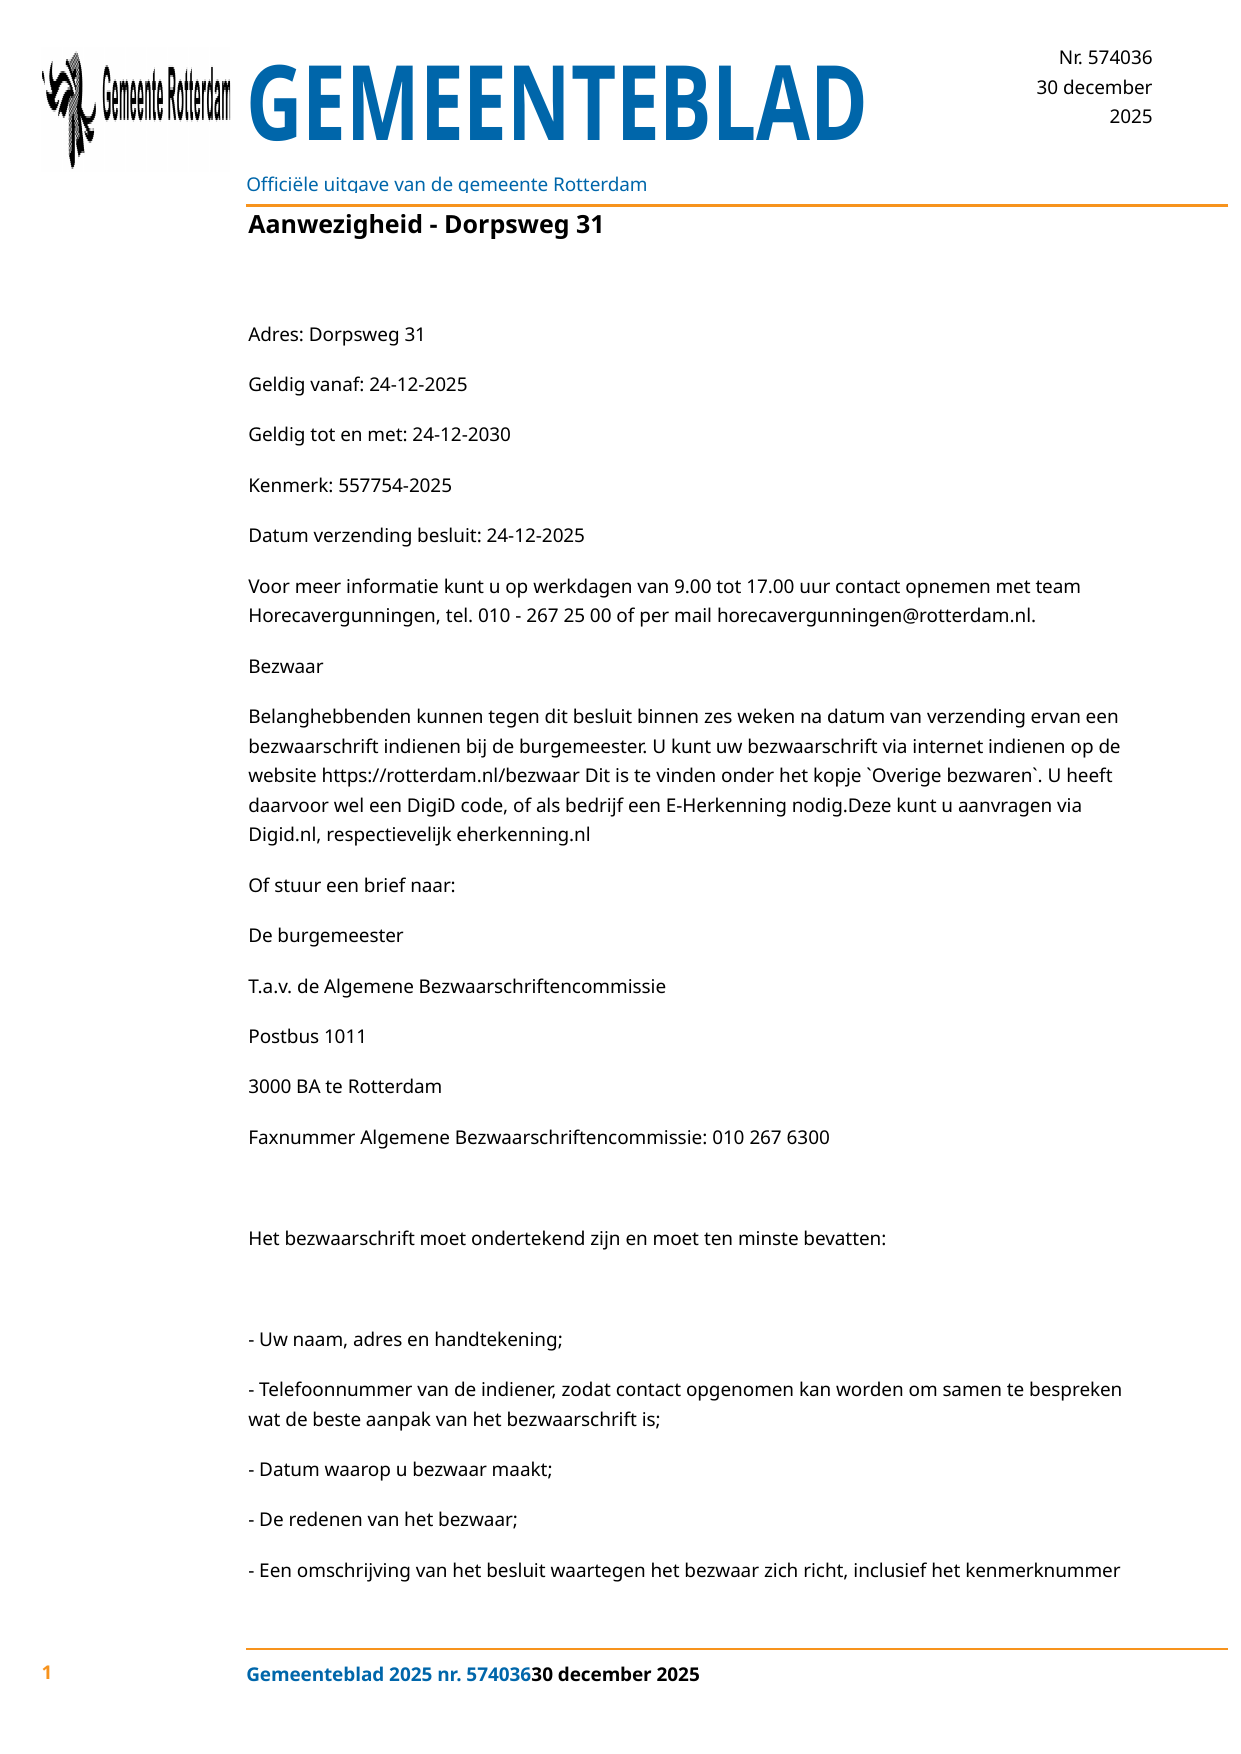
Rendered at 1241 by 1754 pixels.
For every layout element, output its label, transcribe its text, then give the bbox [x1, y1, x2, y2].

text Geldig tot en met: 24-12-2030 [248, 422, 1152, 447]
text - Uw naam, adres en handtekening; [248, 1326, 1152, 1351]
text Aanwezigheid - Dorpsweg 31 [248, 207, 1152, 241]
text Bezwaar [248, 653, 1152, 678]
text Of stuur een brief naar: [248, 872, 1152, 898]
text Kenmerk: 557754-2025 [248, 472, 1152, 498]
text T.a.v. de Algemene Bezwaarschriftencommissie [248, 973, 1152, 998]
text 3000 BA te Rotterdam [248, 1074, 1152, 1099]
text - Datum waarop u bezwaar maakt; [248, 1456, 1152, 1482]
text Voor meer informatie kunt u op werkdagen van 9.00 tot 17.00 uur contact opnemen met team Horecavergunningen, tel. 010 - 267 25 00 of per mail horecavergunningen@rotterdam.nl. [248, 573, 1152, 628]
text Geldig vanaf: 24-12-2025 [248, 371, 1152, 397]
text De burgemeester [248, 922, 1152, 948]
text - De redenen van het bezwaar; [248, 1507, 1152, 1532]
text Belanghebbenden kunnen tegen dit besluit binnen zes weken na datum van verzending ervan een bezwaarschrift indienen bij de burgemeester. U kunt uw bezwaarschrift via internet indienen op de website https://rotterdam.nl/bezwaar Dit is te vinden onder het kopje `Overige bezwaren`. U heeft daarvoor wel een DigiD code, of als bedrijf een E-Herkenning nodig.Deze kunt u aanvragen via Digid.nl, respectievelijk eherkenning.nl [248, 703, 1152, 847]
picture [41, 47, 231, 172]
text Faxnummer Algemene Bezwaarschriftencommissie: 010 267 6300 [248, 1124, 1152, 1150]
text Datum verzending besluit: 24-12-2025 [248, 522, 1152, 548]
text Adres: Dorpsweg 31 [248, 321, 1152, 346]
text Postbus 1011 [248, 1023, 1152, 1049]
text - Een omschrijving van het besluit waartegen het bezwaar zich richt, inclusief het kenmerknummer [248, 1557, 1152, 1583]
text - Telefoonnummer van de indiener, zodat contact opgenomen kan worden om samen te bespreken wat de beste aanpak van het bezwaarschrift is; [248, 1376, 1152, 1431]
text Het bezwaarschrift moet ondertekend zijn en moet ten minste bevatten: [248, 1225, 1152, 1251]
